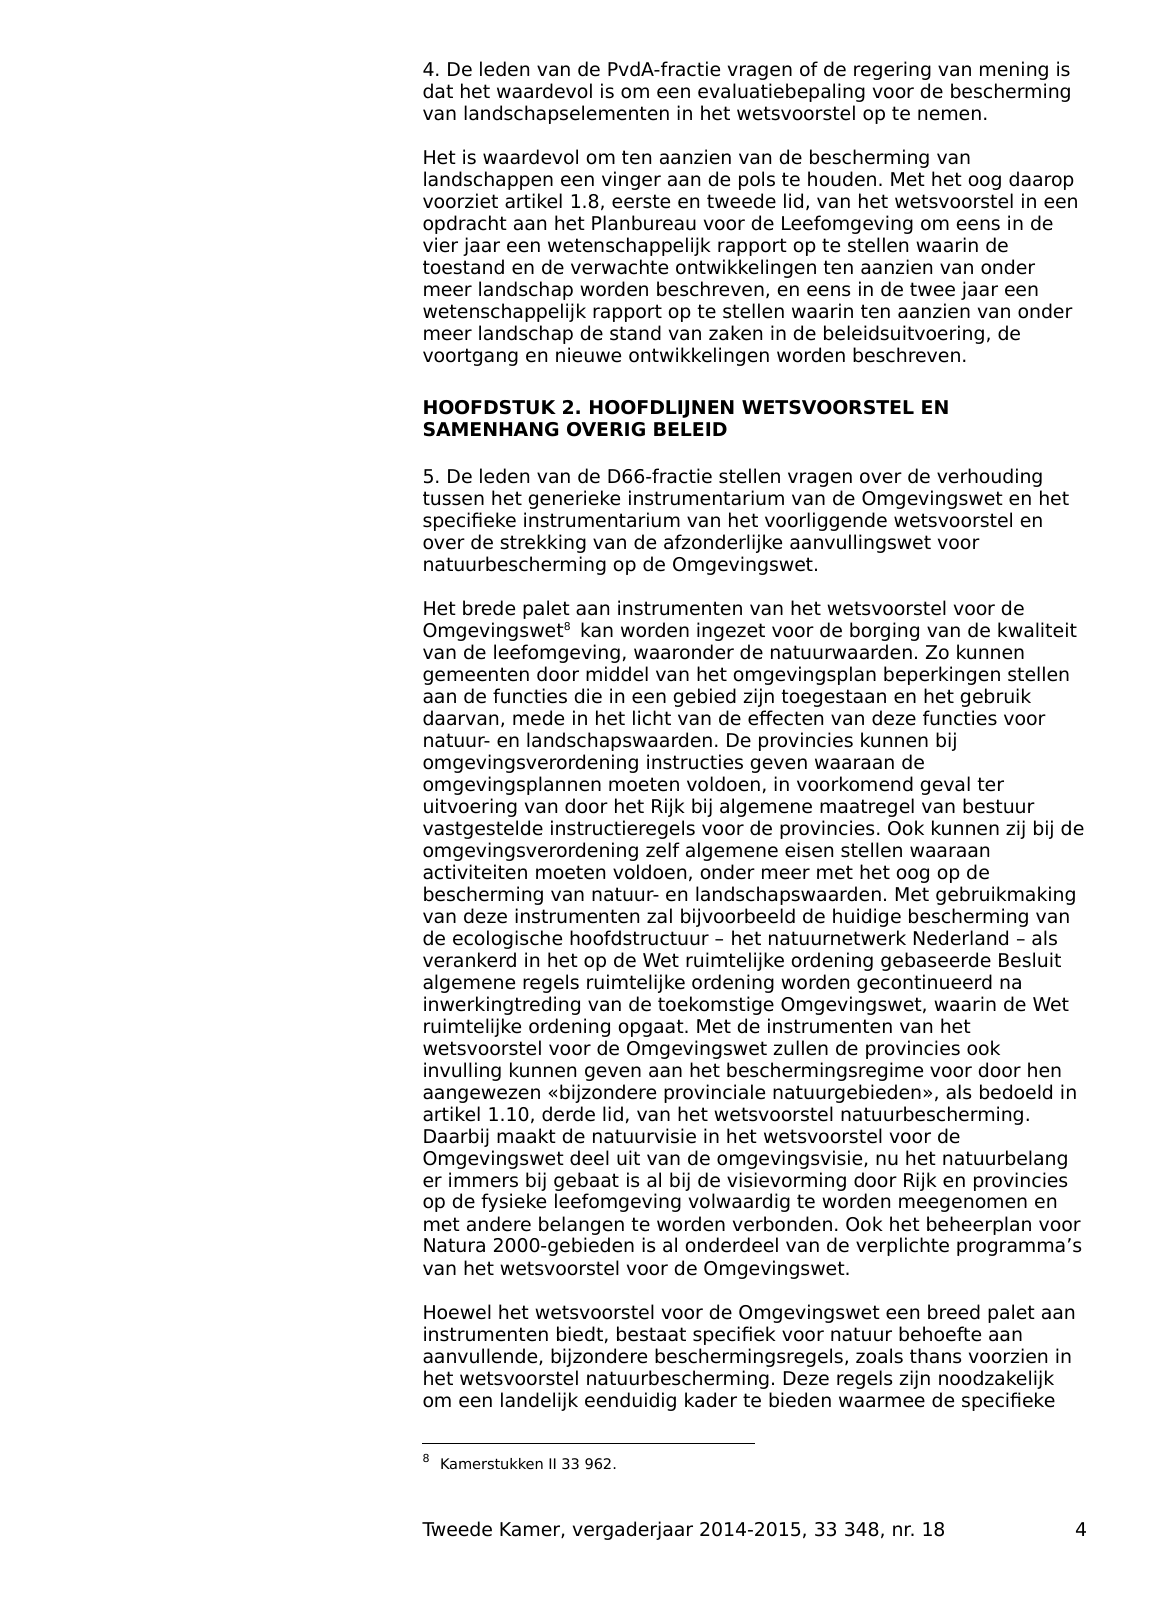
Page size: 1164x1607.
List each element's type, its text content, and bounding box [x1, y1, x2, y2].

text Het brede palet aan instrumenten van het wetsvoorstel voor de Omgevingswet kan worden ingezet voor de borging van de kwaliteit van de leefomgeving, waaronder de natuurwaarden. Zo kunnen gemeenten door middel van het omgevingsplan beperkingen stellen aan de functies die in een gebied zijn toegestaan en het gebruik daarvan, mede in het licht van de effecten van deze functies voor natuur- en landschapswaarden. De provincies kunnen bij omgevingsverordening instructies geven waaraan de omgevingsplannen moeten voldoen, in voorkomend geval ter uitvoering van door het Rijk bij algemene maatregel van bestuur vastgestelde instructieregels voor de provincies. Ook kunnen zij bij de omgevingsverordening zelf algemene eisen stellen waaraan activiteiten moeten voldoen, onder meer met het oog op de bescherming van natuur- en landschapswaarden. Met gebruikmaking van deze instrumenten zal bijvoorbeeld de huidige bescherming van de ecologische hoofdstructuur – het natuurnetwerk Nederland – als verankerd in het op de Wet ruimtelijke ordening gebaseerde Besluit algemene regels ruimtelijke ordening worden gecontinueerd na inwerkingtreding van de toekomstige Omgevingswet, waarin de Wet ruimtelijke ordening opgaat. Met de instrumenten van het wetsvoorstel voor de Omgevingswet zullen de provincies ook invulling kunnen geven aan het beschermingsregime voor door hen aangewezen «bijzondere provinciale natuurgebieden», als bedoeld in artikel 1.10, derde lid, van het wetsvoorstel natuurbescherming. Daarbij maakt de natuurvisie in het wetsvoorstel voor de Omgevingswet deel uit van de omgevingsvisie, nu het natuurbelang er immers bij gebaat is al bij de visievorming door Rijk en provincies op de fysieke leefomgeving volwaardig te worden meegenomen en met andere belangen te worden verbonden. Ook het beheerplan voor Natura 2000-gebieden is al onderdeel van de verplichte programma’s van het wetsvoorstel voor de Omgevingswet. [422, 598, 1087, 1279]
subtitle HOOFDSTUK 2. HOOFDLIJNEN WETSVOORSTEL EN SAMENHANG OVERIG BELEID [422, 397, 1087, 441]
text Het is waardevol om ten aanzien van de bescherming van landschappen een vinger aan de pols te houden. Met het oog daarop voorziet artikel 1.8, eerste en tweede lid, van het wetsvoorstel in een opdracht aan het Planbureau voor de Leefomgeving om eens in de vier jaar een wetenschappelijk rapport op te stellen waarin de toestand en de verwachte ontwikkelingen ten aanzien van onder meer landschap worden beschreven, en eens in de twee jaar een wetenschappelijk rapport op te stellen waarin ten aanzien van onder meer landschap de stand van zaken in de beleidsuitvoering, de voortgang en nieuwe ontwikkelingen worden beschreven. [422, 147, 1087, 367]
text Hoewel het wetsvoorstel voor de Omgevingswet een breed palet aan instrumenten biedt, bestaat specifiek voor natuur behoefte aan aanvullende, bijzondere beschermingsregels, zoals thans voorzien in het wetsvoorstel natuurbescherming. Deze regels zijn noodzakelijk om een landelijk eenduidig kader te bieden waarmee de specifieke [422, 1302, 1087, 1411]
text 5. De leden van de D66-fractie stellen vragen over de verhouding tussen het generieke instrumentarium van de Omgevingswet en het specifieke instrumentarium van het voorliggende wetsvoorstel en over de strekking van de afzonderlijke aanvullingswet voor natuurbescherming op de Omgevingswet. [422, 466, 1087, 576]
text 4. De leden van de PvdA-fractie vragen of de regering van mening is dat het waardevol is om een evaluatiebepaling voor de bescherming van landschapselementen in het wetsvoorstel op te nemen. [422, 59, 1087, 125]
text Kamerstukken II 33 962. [422, 1452, 1087, 1474]
